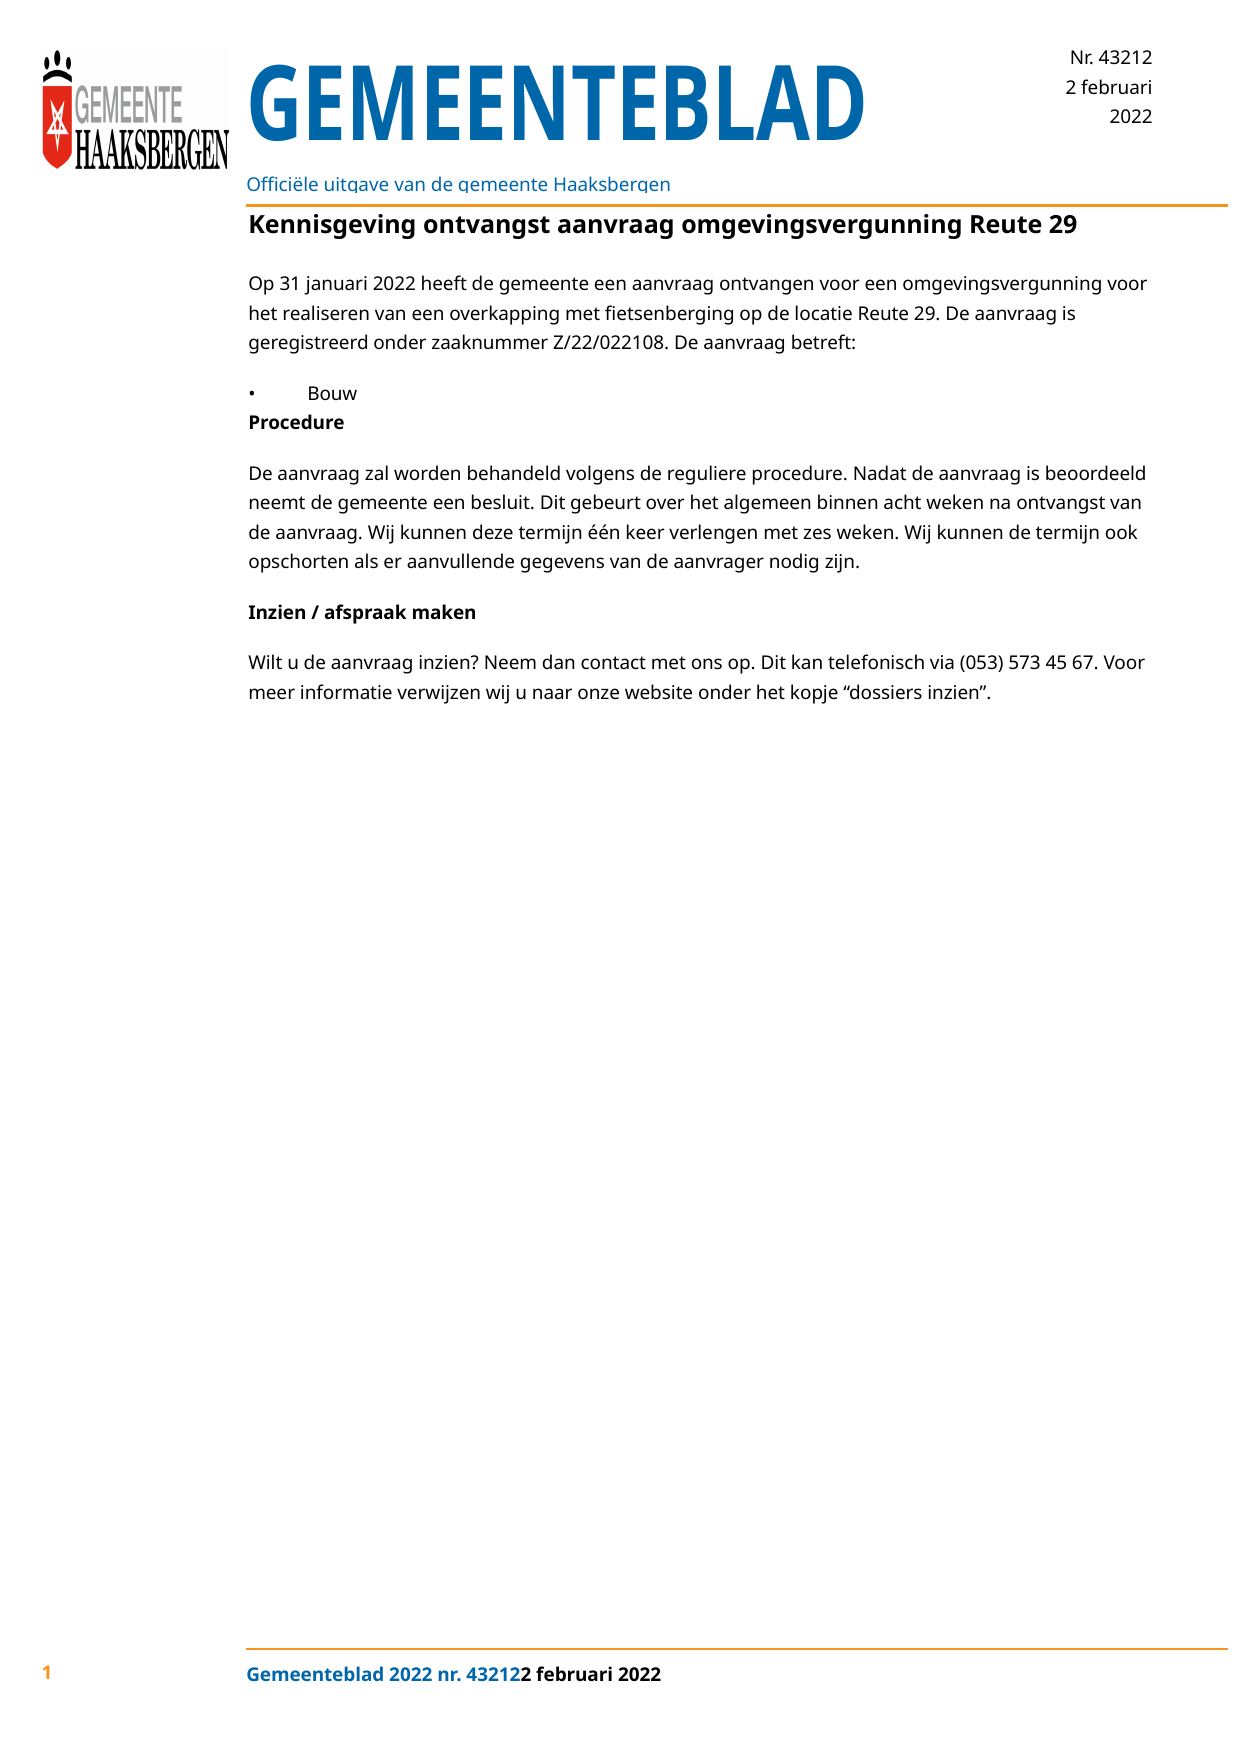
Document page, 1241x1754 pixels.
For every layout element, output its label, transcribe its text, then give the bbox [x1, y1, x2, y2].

text Kennisgeving ontvangst aanvraag omgevingsvergunning Reute 29 [248, 207, 1152, 241]
text De aanvraag zal worden behandeld volgens de reguliere procedure. Nadat de aanvraag is beoordeeld neemt de gemeente een besluit. Dit gebeurt over het algemeen binnen acht weken na ontvangst van de aanvraag. Wij kunnen deze termijn één keer verlengen met zes weken. Wij kunnen de termijn ook opschorten als er aanvullende gegevens van de aanvrager nodig zijn. [248, 460, 1152, 574]
text Procedure [248, 409, 1152, 435]
text Inzien / afspraak maken [248, 599, 1152, 625]
list Bouw [248, 380, 1152, 406]
picture [41, 47, 231, 172]
text Wilt u de aanvraag inzien? Neem dan contact met ons op. Dit kan telefonisch via (053) 573 45 67. Voor meer informatie verwijzen wij u naar onze website onder het kopje “dossiers inzien”. [248, 649, 1152, 705]
text Op 31 januari 2022 heeft de gemeente een aanvraag ontvangen voor een omgevingsvergunning voor het realiseren van een overkapping met fietsenberging op de locatie Reute 29. De aanvraag is geregistreerd onder zaaknummer Z/22/022108. De aanvraag betreft: [248, 270, 1152, 355]
